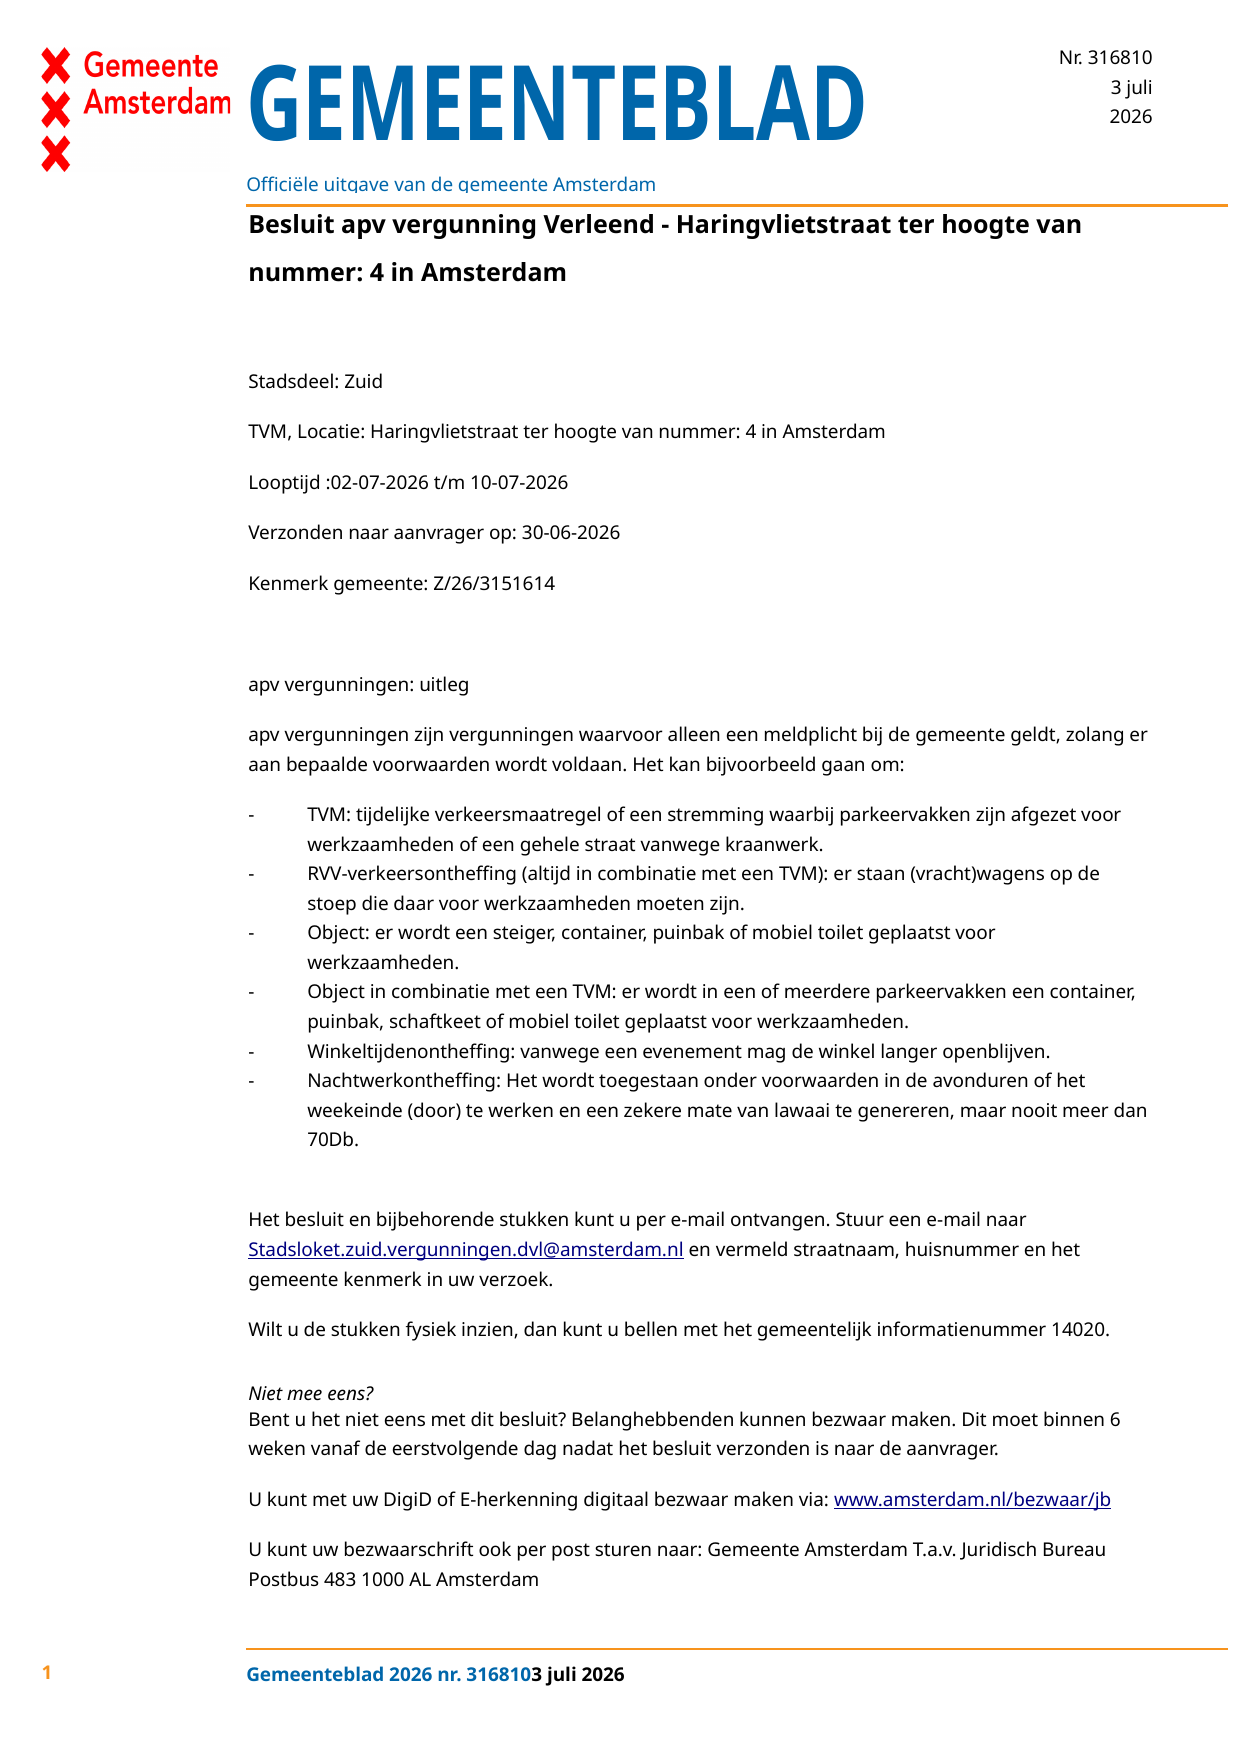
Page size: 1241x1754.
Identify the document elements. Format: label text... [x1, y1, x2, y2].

text U kunt uw bezwaarschrift ook per post sturen naar: Gemeente Amsterdam T.a.v. Juridisch Bureau Postbus 483 1000 AL Amsterdam [248, 1536, 1152, 1592]
text Besluit apv vergunning Verleend - Haringvlietstraat ter hoogte van nummer: 4 in Amsterdam [248, 207, 1152, 288]
text Niet mee eens? [248, 1380, 1152, 1406]
list TVM: tijdelijke verkeersmaatregel of een stremming waarbij parkeervakken zijn afgezet voor werkzaamheden of een gehele straat vanwege kraanwerk. [248, 801, 1152, 857]
text Het besluit en bijbehorende stukken kunt u per e-mail ontvangen. Stuur een e-mail naar Stadsloket.zuid.vergunningen.dvl@amsterdam.nl en vermeld straatnaam, huisnummer en het gemeente kenmerk in uw verzoek. [248, 1207, 1152, 1292]
list Object: er wordt een steiger, container, puinbak of mobiel toilet geplaatst voor werkzaamheden. [248, 919, 1152, 975]
list RVV-verkeersontheffing (altijd in combinatie met een TVM): er staan (vracht)wagens op de stoep die daar voor werkzaamheden moeten zijn. [248, 860, 1152, 916]
text Kenmerk gemeente: Z/26/3151614 [248, 570, 1152, 596]
list Winkeltijdenontheffing: vanwege een evenement mag de winkel langer openblijven. [248, 1038, 1152, 1064]
text U kunt met uw DigiD of E-herkenning digitaal bezwaar maken via: www.amsterdam.nl/bezwaar/jb [248, 1486, 1152, 1512]
list Object in combinatie met een TVM: er wordt in een of meerdere parkeervakken een container, puinbak, schaftkeet of mobiel toilet geplaatst voor werkzaamheden. [248, 979, 1152, 1034]
text apv vergunningen: uitleg [248, 671, 1152, 697]
text TVM, Locatie: Haringvlietstraat ter hoogte van nummer: 4 in Amsterdam [248, 419, 1152, 444]
text Stadsdeel: Zuid [248, 368, 1152, 394]
text apv vergunningen zijn vergunningen waarvoor alleen een meldplicht bij de gemeente geldt, zolang er aan bepaalde voorwaarden wordt voldaan. Het kan bijvoorbeeld gaan om: [248, 721, 1152, 777]
text Bent u het niet eens met dit besluit? Belanghebbenden kunnen bezwaar maken. Dit moet binnen 6 weken vanaf de eerstvolgende dag nadat het besluit verzonden is naar de aanvrager. [248, 1406, 1152, 1461]
picture [41, 47, 231, 172]
text Looptijd :02-07-2026 t/m 10-07-2026 [248, 469, 1152, 495]
list Nachtwerkontheffing: Het wordt toegestaan onder voorwaarden in de avonduren of het weekeinde (door) te werken en een zekere mate van lawaai te genereren, maar nooit meer dan 70Db. [248, 1067, 1152, 1152]
text Wilt u de stukken fysiek inzien, dan kunt u bellen met het gemeentelijk informatienummer 14020. [248, 1316, 1152, 1342]
text Verzonden naar aanvrager op: 30-06-2026 [248, 519, 1152, 545]
